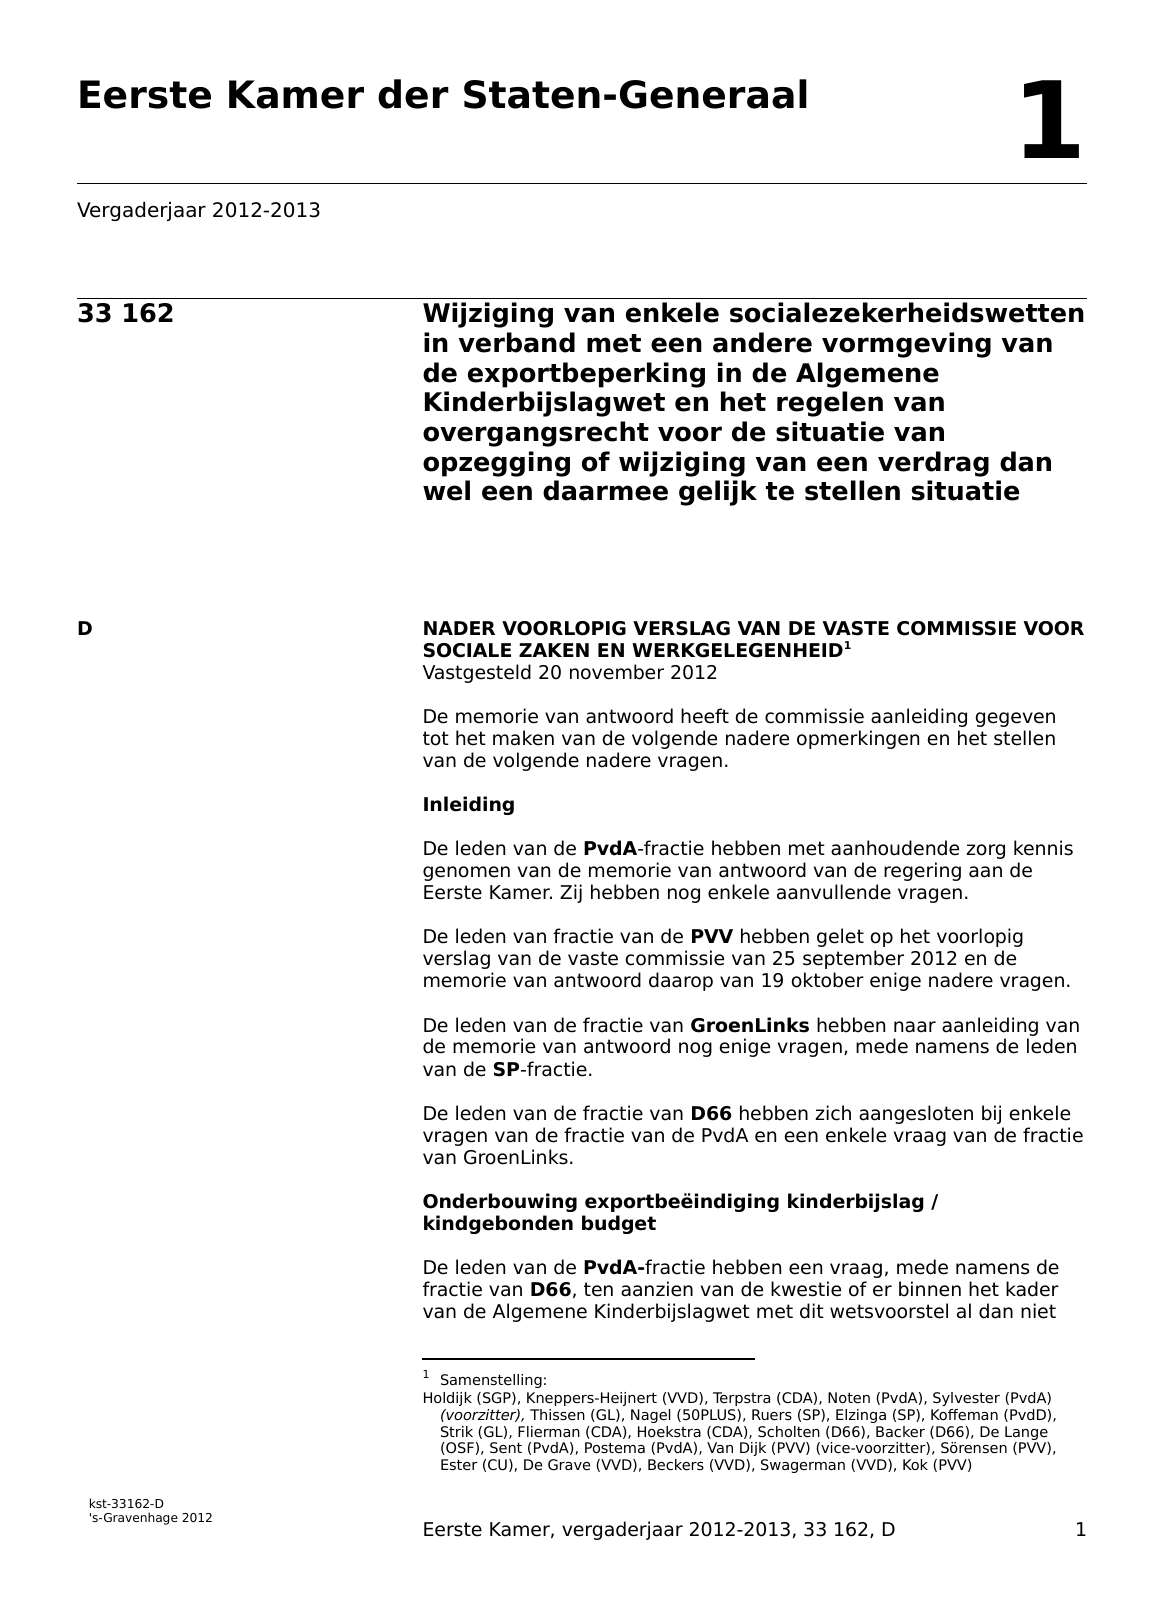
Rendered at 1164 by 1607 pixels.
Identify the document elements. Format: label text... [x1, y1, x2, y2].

subtitle Onderbouwing exportbeëindiging kinderbijslag / kindgebonden budget [422, 1191, 1087, 1235]
text De memorie van antwoord heeft de commissie aanleiding gegeven tot het maken van de volgende nadere opmerkingen en het stellen van de volgende nadere vragen. [422, 706, 1087, 772]
subtitle 33 162 Wijziging van enkele socialezekerheidswetten in verband met een andere vormgeving van de exportbeperking in de Algemene Kinderbijslagwet en het regelen van overgangsrecht voor de situatie van opzegging of wijziging van een verdrag dan wel een daarmee gelijk te stellen situatie [77, 299, 1087, 507]
subtitle Inleiding [422, 794, 1087, 816]
table_cell Vergaderjaar 2012-2013 [77, 184, 1087, 298]
table_header 1 [886, 59, 1087, 183]
text Vastgesteld 20 november 2012 [422, 662, 1087, 684]
subtitle D NADER VOORLOPIG VERSLAG VAN DE VASTE COMMISSIE VOOR SOCIALE ZAKEN EN WERKGELEGENHEID [77, 618, 1087, 662]
text De leden van de PvdA-fractie hebben met aanhoudende zorg kennis genomen van de memorie van antwoord van de regering aan de Eerste Kamer. Zij hebben nog enkele aanvullende vragen. [422, 838, 1087, 904]
text Holdijk (SGP), Kneppers-Heijnert (VVD), Terpstra (CDA), Noten (PvdA), Sylvester (PvdA) (voorzitter), Thissen (GL), Nagel (50PLUS), Ruers (SP), Elzinga (SP), Koffeman (PvdD), Strik (GL), Flierman (CDA), Hoekstra (CDA), Scholten (D66), Backer (D66), De Lange (OSF), Sent (PvdA), Postema (PvdA), Van Dijk (PVV) (vice-voorzitter), Sörensen (PVV), Ester (CU), De Grave (VVD), Beckers (VVD), Swagerman (VVD), Kok (PVV) [422, 1390, 1087, 1474]
text De leden van de fractie van GroenLinks hebben naar aanleiding van de memorie van antwoord nog enige vragen, mede namens de leden van de SP-fractie. [422, 1014, 1087, 1080]
table_header Eerste Kamer der Staten-Generaal [77, 59, 886, 183]
text De leden van de fractie van D66 hebben zich aangesloten bij enkele vragen van de fractie van de PvdA en een enkele vraag van de fractie van GroenLinks. [422, 1103, 1087, 1168]
text 's-Gravenhage 2012 [88, 1511, 323, 1525]
text De leden van fractie van de PVV hebben gelet op het voorlopig verslag van de vaste commissie van 25 september 2012 en de memorie van antwoord daarop van 19 oktober enige nadere vragen. [422, 926, 1087, 992]
text De leden van de PvdA-fractie hebben een vraag, mede namens de fractie van D66, ten aanzien van de kwestie of er binnen het kader van de Algemene Kinderbijslagwet met dit wetsvoorstel al dan niet [422, 1257, 1087, 1323]
text Samenstelling: [422, 1368, 1087, 1390]
text kst-33162-D [88, 1497, 323, 1511]
